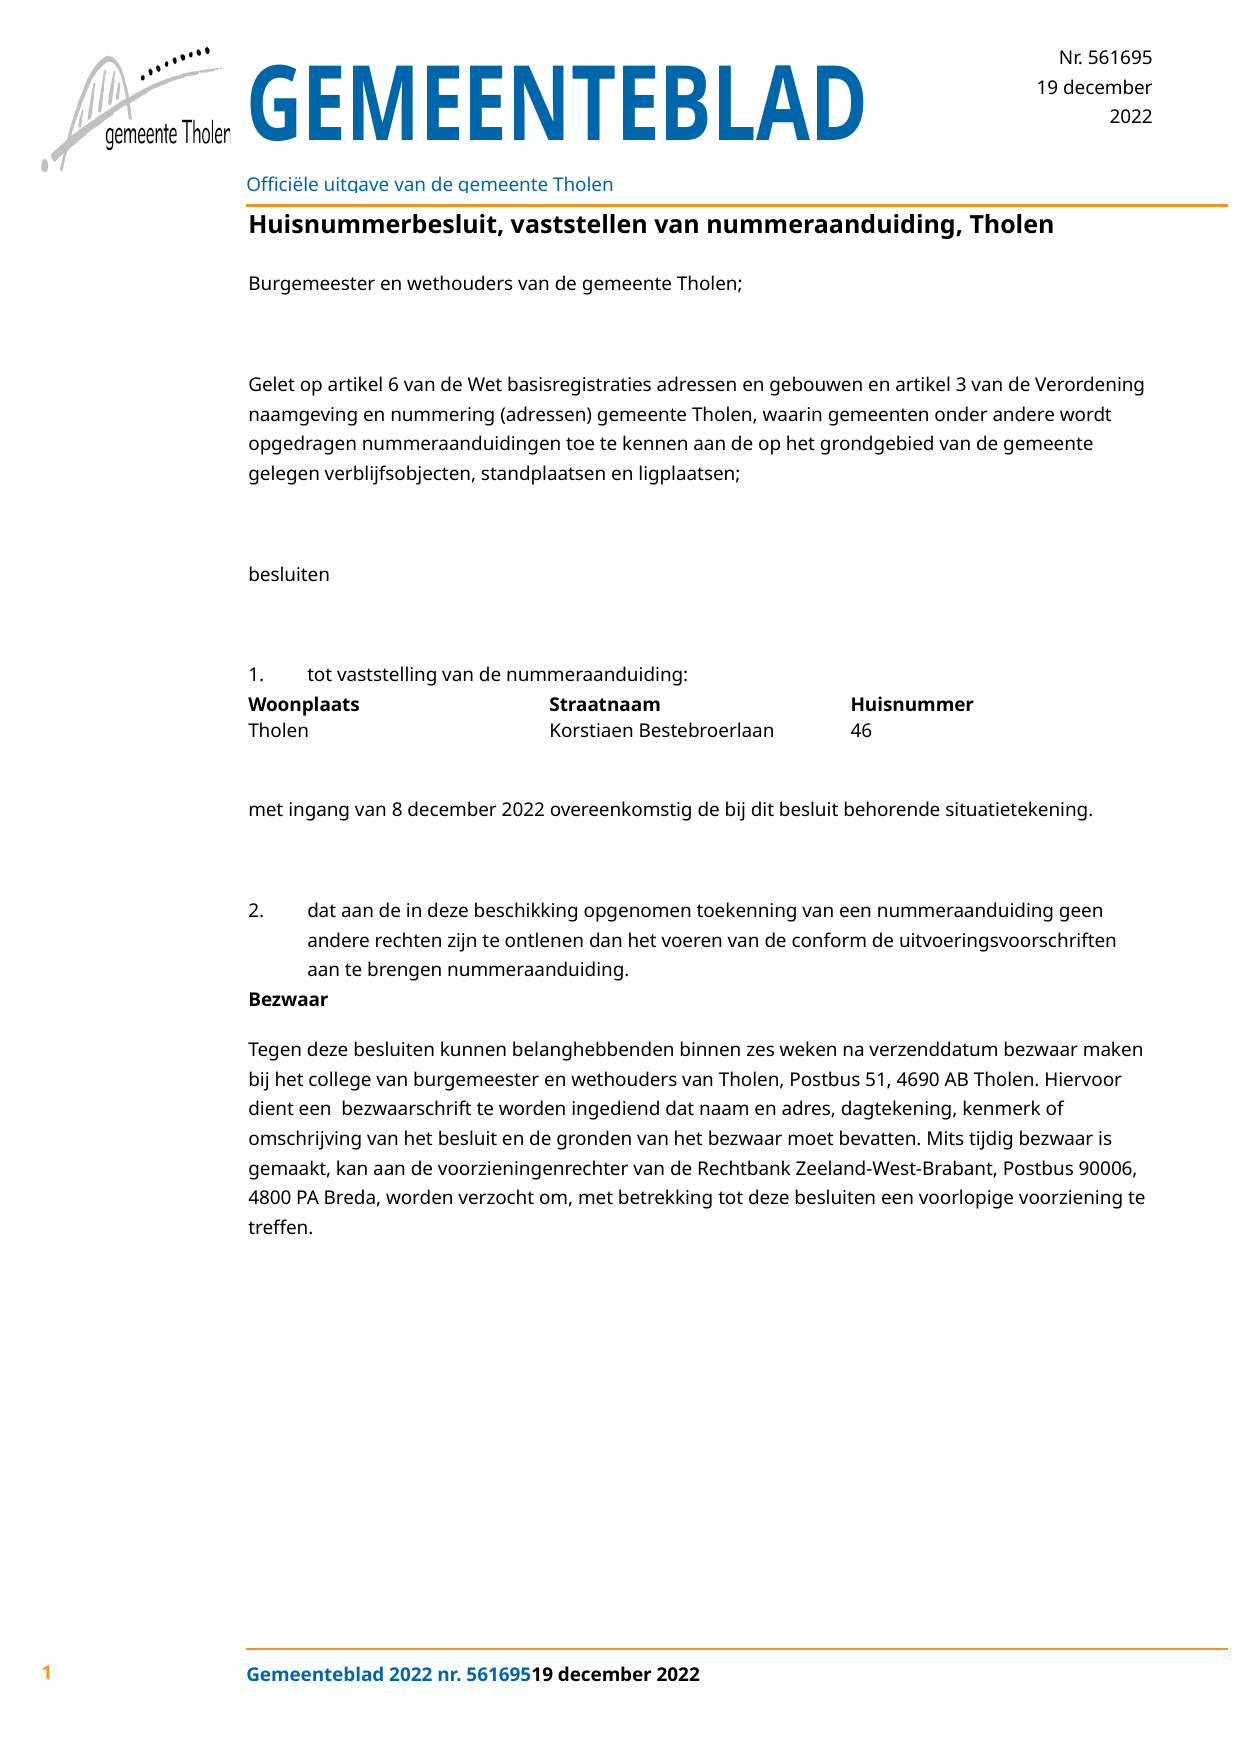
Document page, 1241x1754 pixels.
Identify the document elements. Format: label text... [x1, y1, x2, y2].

picture [41, 47, 231, 172]
text Tegen deze besluiten kunnen belanghebbenden binnen zes weken na verzenddatum bezwaar maken bij het college van burgemeester en wethouders van Tholen, Postbus 51, 4690 AB Tholen. Hiervoor dient een bezwaarschrift te worden ingediend dat naam en adres, dagtekening, kenmerk of omschrijving van het besluit en de gronden van het bezwaar moet bevatten. Mits tijdig bezwaar is gemaakt, kan aan de voorzieningenrechter van de Rechtbank Zeeland-West-Brabant, Postbus 90006, 4800 PA Breda, worden verzocht om, met betrekking tot deze besluiten een voorlopige voorziening te treffen. [248, 1036, 1152, 1239]
text besluiten [248, 561, 1152, 586]
text met ingang van 8 december 2022 overeenkomstig de bij dit besluit behorende situatietekening. [248, 796, 1152, 822]
table_cell 46 [850, 717, 1152, 743]
table_cell Korstiaen Bestebroerlaan [549, 717, 850, 743]
table_header Straatnaam [549, 691, 850, 717]
table_header Woonplaats [248, 691, 549, 717]
text Bezwaar [248, 986, 1152, 1012]
text Huisnummerbesluit, vaststellen van nummeraanduiding, Tholen [248, 207, 1152, 241]
text Gelet op artikel 6 van de Wet basisregistraties adressen en gebouwen en artikel 3 van de Verordening naamgeving en nummering (adressen) gemeente Tholen, waarin gemeenten onder andere wordt opgedragen nummeraanduidingen toe te kennen aan de op het grondgebied van de gemeente gelegen verblijfsobjecten, standplaatsen en ligplaatsen; [248, 371, 1152, 486]
table_header Huisnummer [850, 691, 1152, 717]
list tot vaststelling van de nummeraanduiding: [248, 662, 1152, 687]
table_cell Tholen [248, 717, 549, 743]
text Burgemeester en wethouders van de gemeente Tholen; [248, 270, 1152, 296]
list dat aan de in deze beschikking opgenomen toekenning van een nummeraanduiding geen andere rechten zijn te ontlenen dan het voeren van de conform de uitvoeringsvoorschriften aan te brengen nummeraanduiding. [248, 897, 1152, 982]
